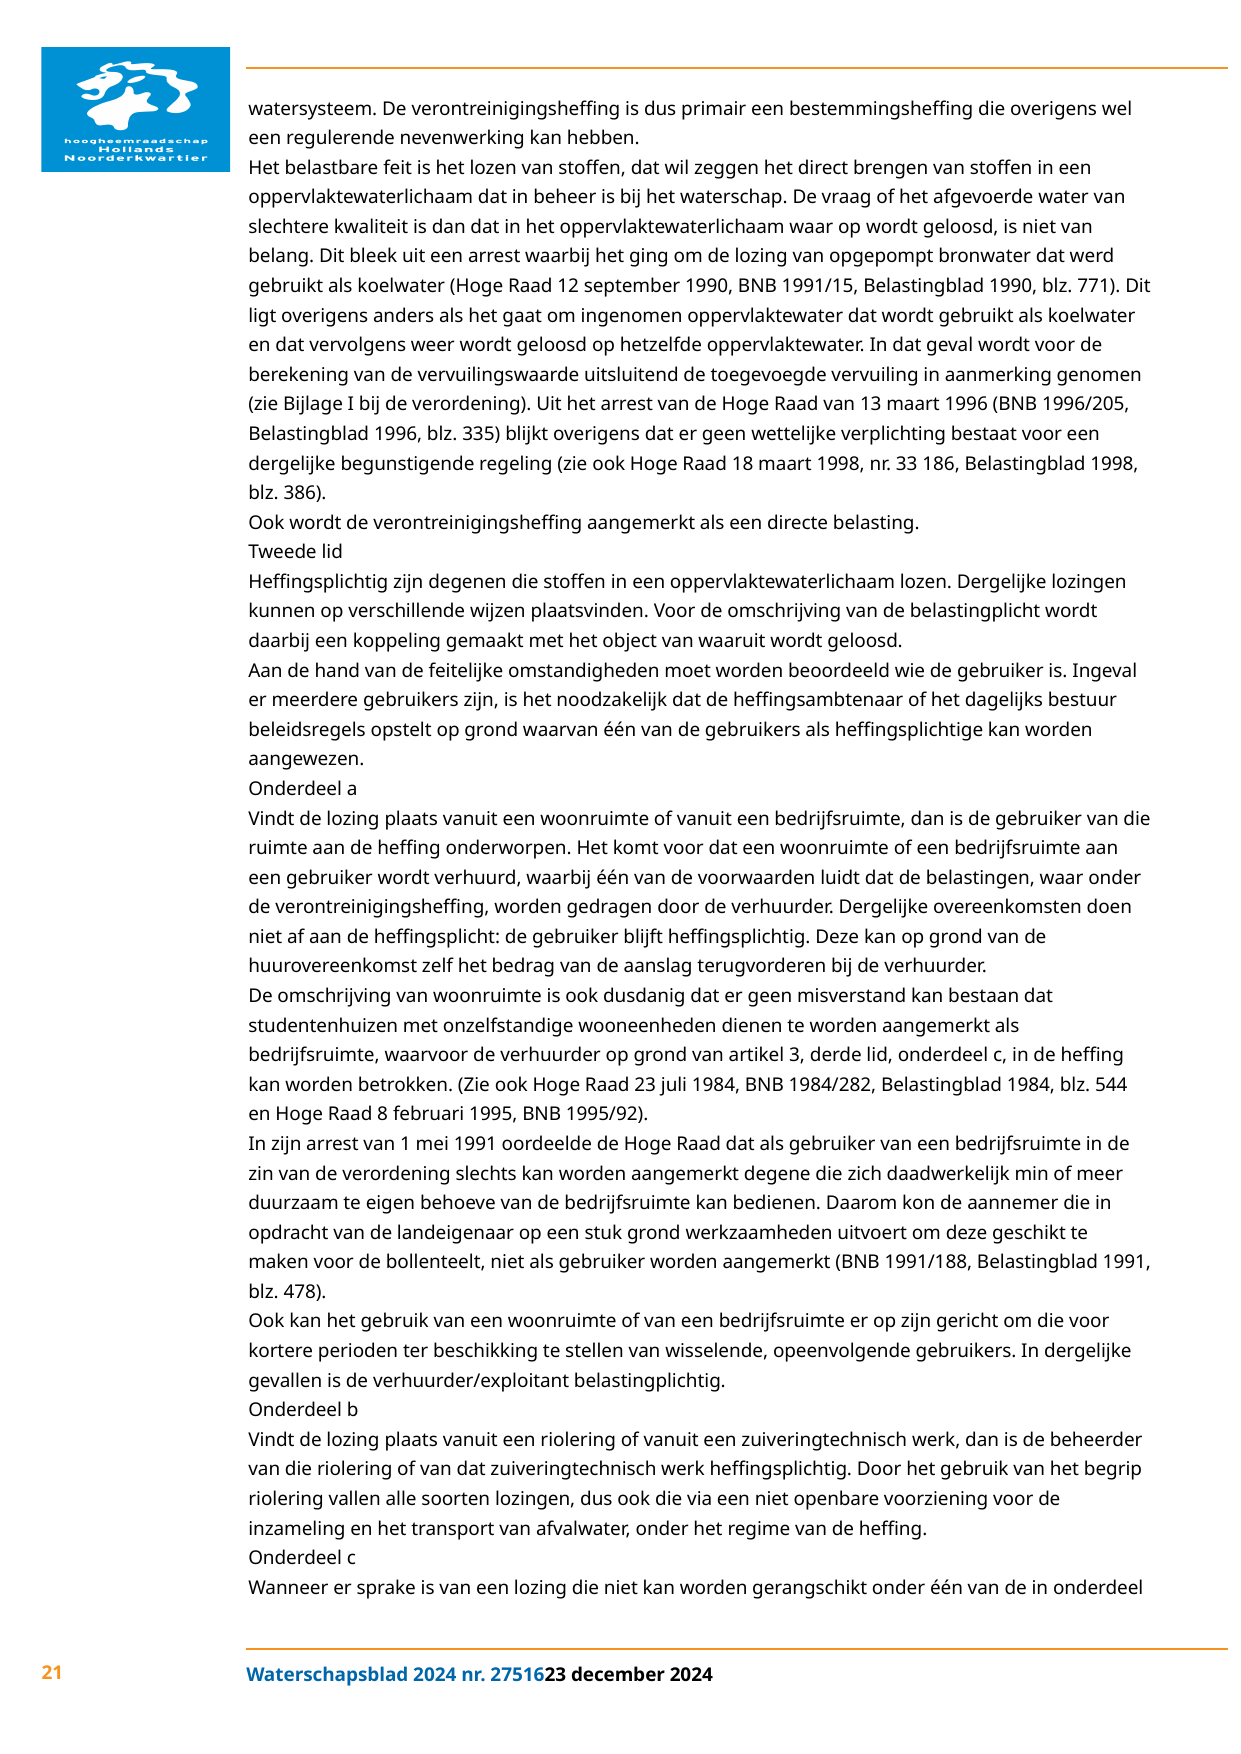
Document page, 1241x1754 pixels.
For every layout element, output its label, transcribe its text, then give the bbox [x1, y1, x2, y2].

text De omschrijving van woonruimte is ook dusdanig dat er geen misverstand kan bestaan dat studentenhuizen met onzelfstandige wooneenheden dienen te worden aangemerkt als bedrijfsruimte, waarvoor de verhuurder op grond van artikel 3, derde lid, onderdeel c, in de heffing kan worden betrokken. (Zie ook Hoge Raad 23 juli 1984, BNB 1984/282, Belastingblad 1984, blz. 544 en Hoge Raad 8 februari 1995, BNB 1995/92). [248, 982, 1152, 1126]
picture [88, 87, 157, 130]
picture [118, 62, 197, 112]
text Aan de hand van de feitelijke omstandigheden moet worden beoordeeld wie de gebruiker is. Ingeval er meerdere gebruikers zijn, is het noodzakelijk dat de heffingsambtenaar of het dagelijks bestuur beleidsregels opstelt op grond waarvan één van de gebruikers als heffingsplichtige kan worden aangewezen. [248, 657, 1152, 771]
text Heffingsplichtig zijn degenen die stoffen in een oppervlaktewaterlichaam lozen. Dergelijke lozingen kunnen op verschillende wijzen plaatsvinden. Voor de omschrijving van de belastingplicht wordt daarbij een koppeling gemaakt met het object van waaruit wordt geloosd. [248, 568, 1152, 653]
picture [129, 76, 144, 82]
text Vindt de lozing plaats vanuit een riolering of vanuit een zuiveringtechnisch werk, dan is de beheerder van die riolering of van dat zuiveringtechnisch werk heffingsplichtig. Door het gebruik van het begrip riolering vallen alle soorten lozingen, dus ook die via een niet openbare voorziening voor de inzameling en het transport van afvalwater, onder het regime van de heffing. [248, 1426, 1152, 1541]
text Onderdeel b [248, 1396, 1152, 1422]
text Het belastbare feit is het lozen van stoffen, dat wil zeggen het direct brengen van stoffen in een oppervlaktewaterlichaam dat in beheer is bij het waterschap. De vraag of het afgevoerde water van slechtere kwaliteit is dan dat in het oppervlaktewaterlichaam waar op wordt geloosd, is niet van belang. Dit bleek uit een arrest waarbij het ging om de lozing van opgepompt bronwater dat werd gebruikt als koelwater (Hoge Raad 12 september 1990, BNB 1991/15, Belastingblad 1990, blz. 771). Dit ligt overigens anders als het gaat om ingenomen oppervlaktewater dat wordt gebruikt als koelwater en dat vervolgens weer wordt geloosd op hetzelfde oppervlaktewater. In dat geval wordt voor de berekening van de vervuilingswaarde uitsluitend de toegevoegde vervuiling in aanmerking genomen (zie Bijlage I bij de verordening). Uit het arrest van de Hoge Raad van 13 maart 1996 (BNB 1996/205, Belastingblad 1996, blz. 335) blijkt overigens dat er geen wettelijke verplichting bestaat voor een dergelijke begunstigende regeling (zie ook Hoge Raad 18 maart 1998, nr. 33 186, Belastingblad 1998, blz. 386). [248, 154, 1152, 505]
text Wanneer er sprake is van een lozing die niet kan worden gerangschikt onder één van de in onderdeel [248, 1574, 1152, 1600]
text Ook kan het gebruik van een woonruimte of van een bedrijfsruimte er op zijn gericht om die voor kortere perioden ter beschikking te stellen van wisselende, opeenvolgende gebruikers. In dergelijke gevallen is de verhuurder/exploitant belastingplichtig. [248, 1308, 1152, 1393]
text Onderdeel c [248, 1544, 1152, 1570]
text watersysteem. De verontreinigingsheffing is dus primair een bestemmingsheffing die overigens wel een regulerende nevenwerking kan hebben. [248, 95, 1152, 150]
text In zijn arrest van 1 mei 1991 oordeelde de Hoge Raad dat als gebruiker van een bedrijfsruimte in de zin van de verordening slechts kan worden aangemerkt degene die zich daadwerkelijk min of meer duurzaam te eigen behoeve van de bedrijfsruimte kan bedienen. Daarom kon de aannemer die in opdracht van de landeigenaar op een stuk grond werkzaamheden uitvoert om deze geschikt te maken voor de bollenteelt, niet als gebruiker worden aangemerkt (BNB 1991/188, Belastingblad 1991, blz. 478). [248, 1130, 1152, 1304]
text Onderdeel a [248, 775, 1152, 801]
text Vindt de lozing plaats vanuit een woonruimte of vanuit een bedrijfsruimte, dan is de gebruiker van die ruimte aan de heffing onderworpen. Het komt voor dat een woonruimte of een bedrijfsruimte aan een gebruiker wordt verhuurd, waarbij één van de voorwaarden luidt dat de belastingen, waar onder de verontreinigingsheffing, worden gedragen door de verhuurder. Dergelijke overeenkomsten doen niet af aan de heffingsplicht: de gebruiker blijft heffingsplichtig. Deze kan op grond van de huurovereenkomst zelf het bedrag van de aanslag terugvorderen bij de verhuurder. [248, 805, 1152, 978]
picture [78, 64, 122, 99]
text Tweede lid [248, 538, 1152, 564]
text Ook wordt de verontreinigingsheffing aangemerkt als een directe belasting. [248, 509, 1152, 535]
